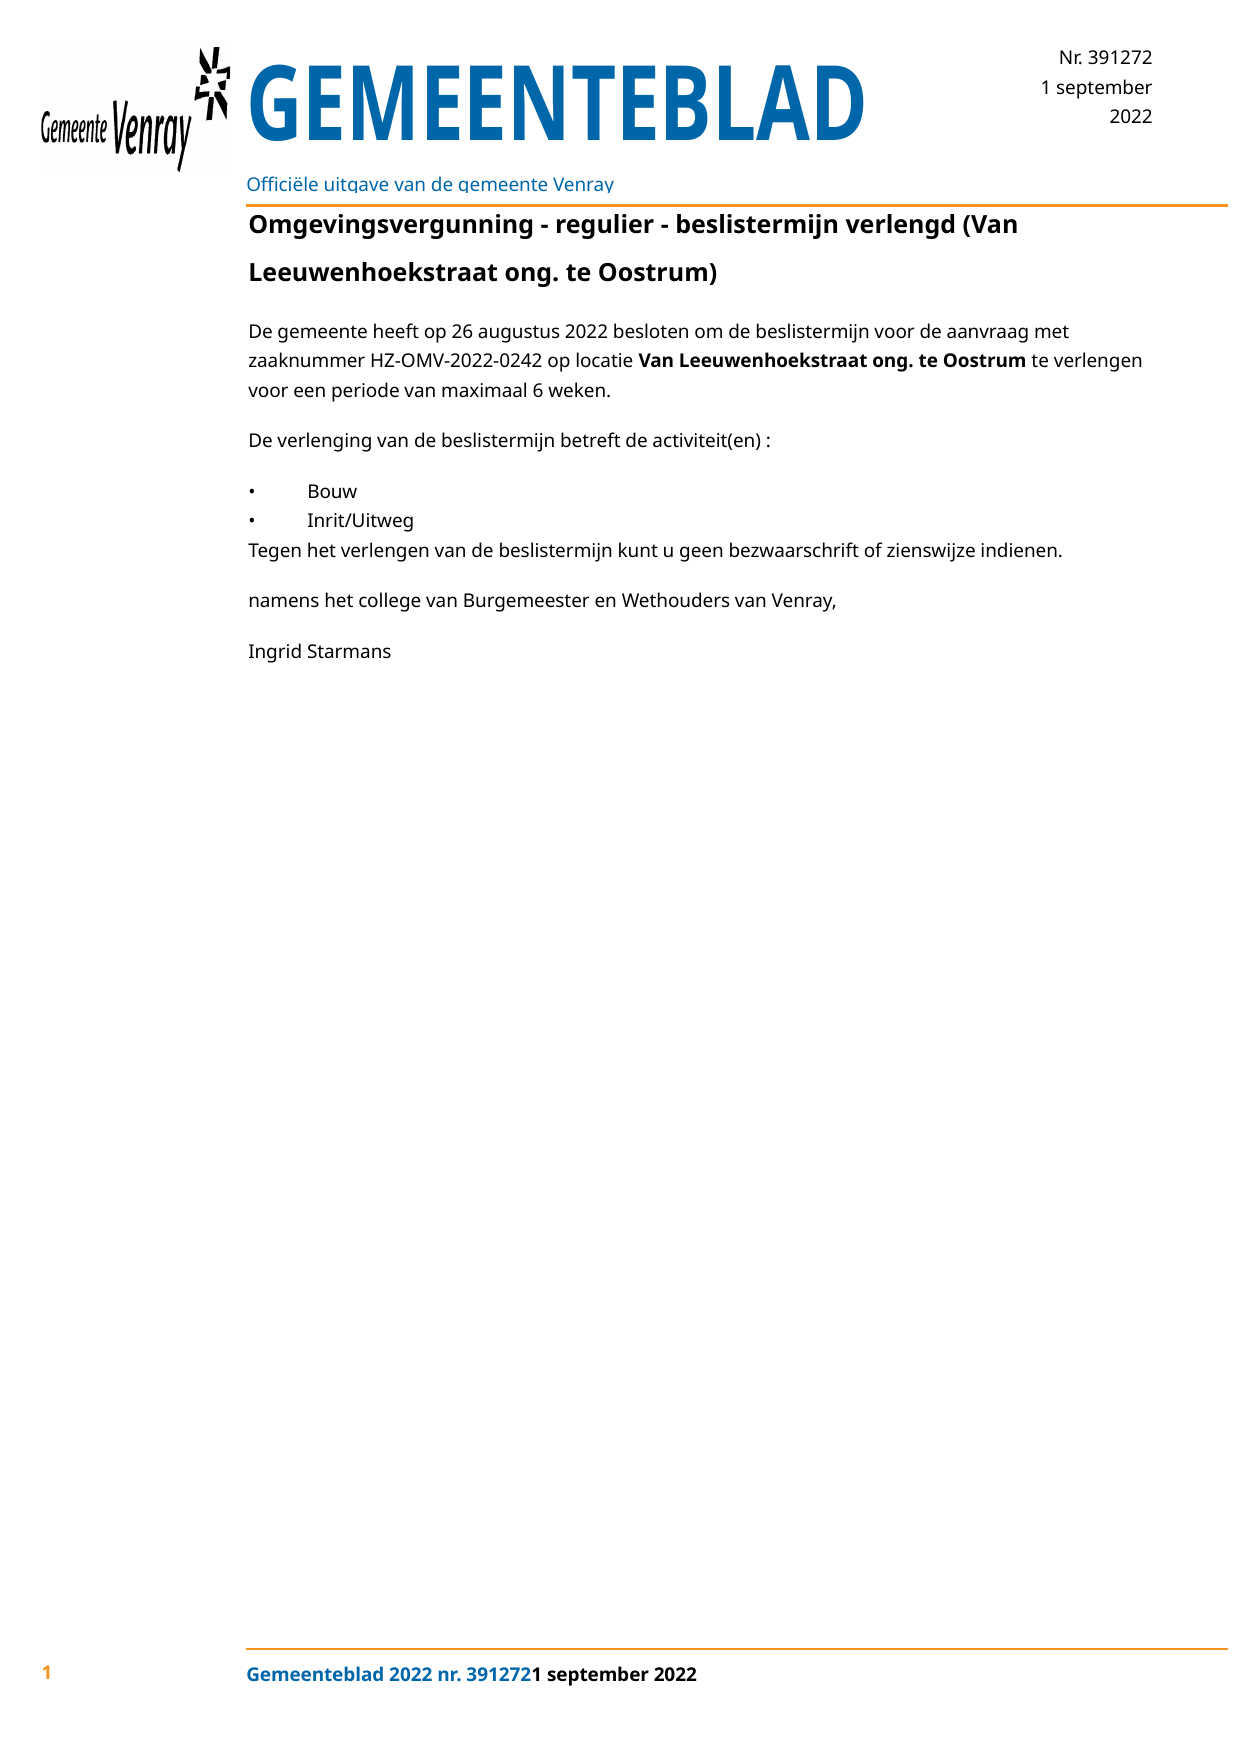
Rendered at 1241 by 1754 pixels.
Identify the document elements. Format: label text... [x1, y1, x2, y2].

list Inrit/Uitweg [248, 507, 1152, 533]
text Omgevingsvergunning - regulier - beslistermijn verlengd (Van Leeuwenhoekstraat ong. te Oostrum) [248, 207, 1152, 288]
text De verlenging van de beslistermijn betreft de activiteit(en) : [248, 427, 1152, 453]
text Ingrid Starmans [248, 638, 1152, 664]
text De gemeente heeft op 26 augustus 2022 besloten om de beslistermijn voor de aanvraag met zaaknummer HZ-OMV-2022-0242 op locatie Van Leeuwenhoekstraat ong. te Oostrum te verlengen voor een periode van maximaal 6 weken. [248, 318, 1152, 403]
text namens het college van Burgemeester en Wethouders van Venray, [248, 587, 1152, 613]
list Bouw [248, 478, 1152, 504]
picture [41, 47, 231, 172]
text Tegen het verlengen van de beslistermijn kunt u geen bezwaarschrift of zienswijze indienen. [248, 537, 1152, 563]
